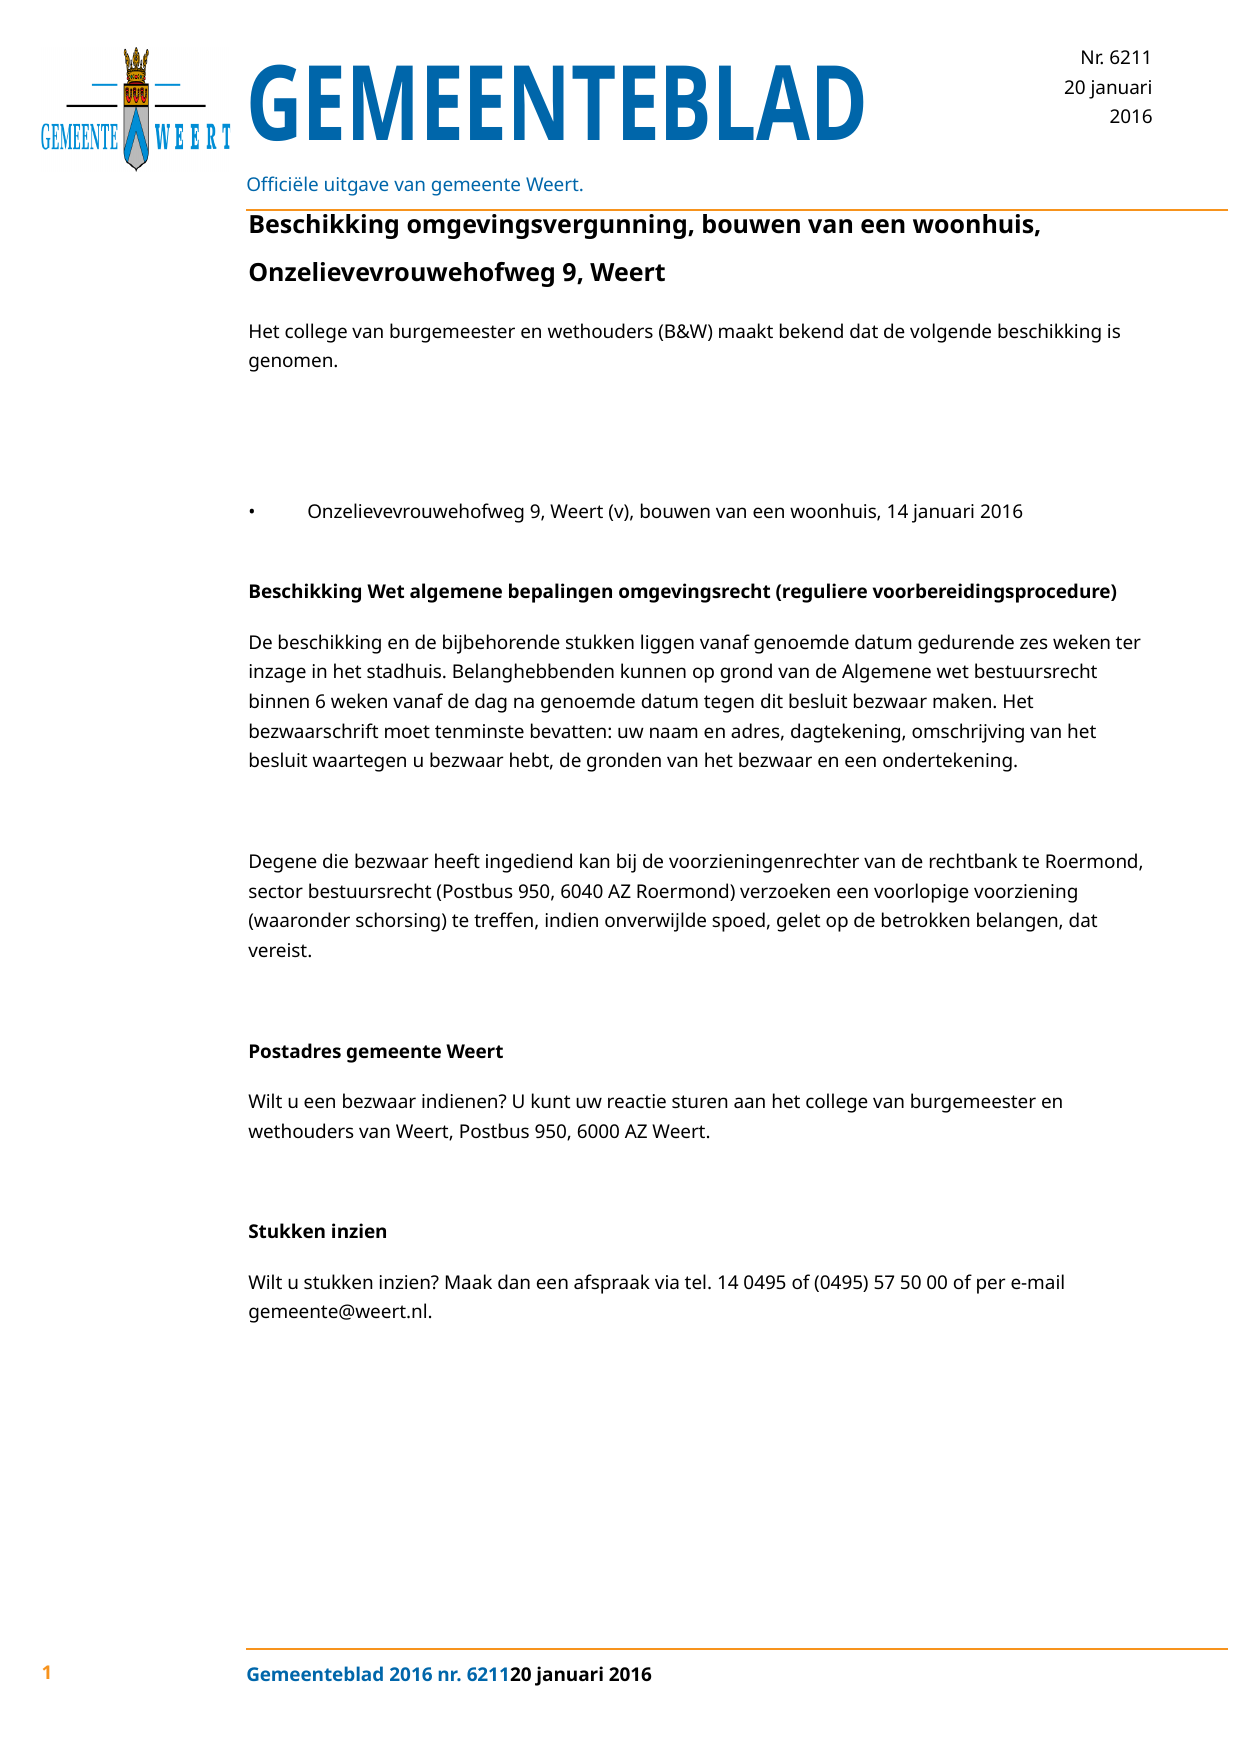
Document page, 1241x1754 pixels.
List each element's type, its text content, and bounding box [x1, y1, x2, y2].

picture [41, 47, 231, 172]
text Wilt u een bezwaar indienen? U kunt uw reactie sturen aan het college van burgemeester en wethouders van Weert, Postbus 950, 6000 AZ Weert. [248, 1088, 1152, 1144]
text Beschikking Wet algemene bepalingen omgevingsrecht (reguliere voorbereidingsprocedure) [248, 579, 1152, 604]
text Degene die bezwaar heeft ingediend kan bij de voorzieningenrechter van de rechtbank te Roermond, sector bestuursrecht (Postbus 950, 6040 AZ Roermond) verzoeken een voorlopige voorziening (waaronder schorsing) te treffen, indien onverwijlde spoed, gelet op de betrokken belangen, dat vereist. [248, 848, 1152, 963]
list Onzelievevrouwehofweg 9, Weert (v), bouwen van een woonhuis, 14 januari 2016 [248, 499, 1152, 524]
text De beschikking en de bijbehorende stukken liggen vanaf genoemde datum gedurende zes weken ter inzage in het stadhuis. Belanghebbenden kunnen op grond van de Algemene wet bestuursrecht binnen 6 weken vanaf de dag na genoemde datum tegen dit besluit bezwaar maken. Het bezwaarschrift moet tenminste bevatten: uw naam en adres, dagtekening, omschrijving van het besluit waartegen u bezwaar hebt, de gronden van het bezwaar en een ondertekening. [248, 629, 1152, 773]
text Postadres gemeente Weert [248, 1038, 1152, 1064]
text Wilt u stukken inzien? Maak dan een afspraak via tel. 14 0495 of (0495) 57 50 00 of per e-mail gemeente@weert.nl. [248, 1269, 1152, 1324]
text Stukken inzien [248, 1219, 1152, 1244]
text Het college van burgemeester en wethouders (B&W) maakt bekend dat de volgende beschikking is genomen. [248, 318, 1152, 373]
text Beschikking omgevingsvergunning, bouwen van een woonhuis, Onzelievevrouwehofweg 9, Weert [248, 211, 1152, 288]
